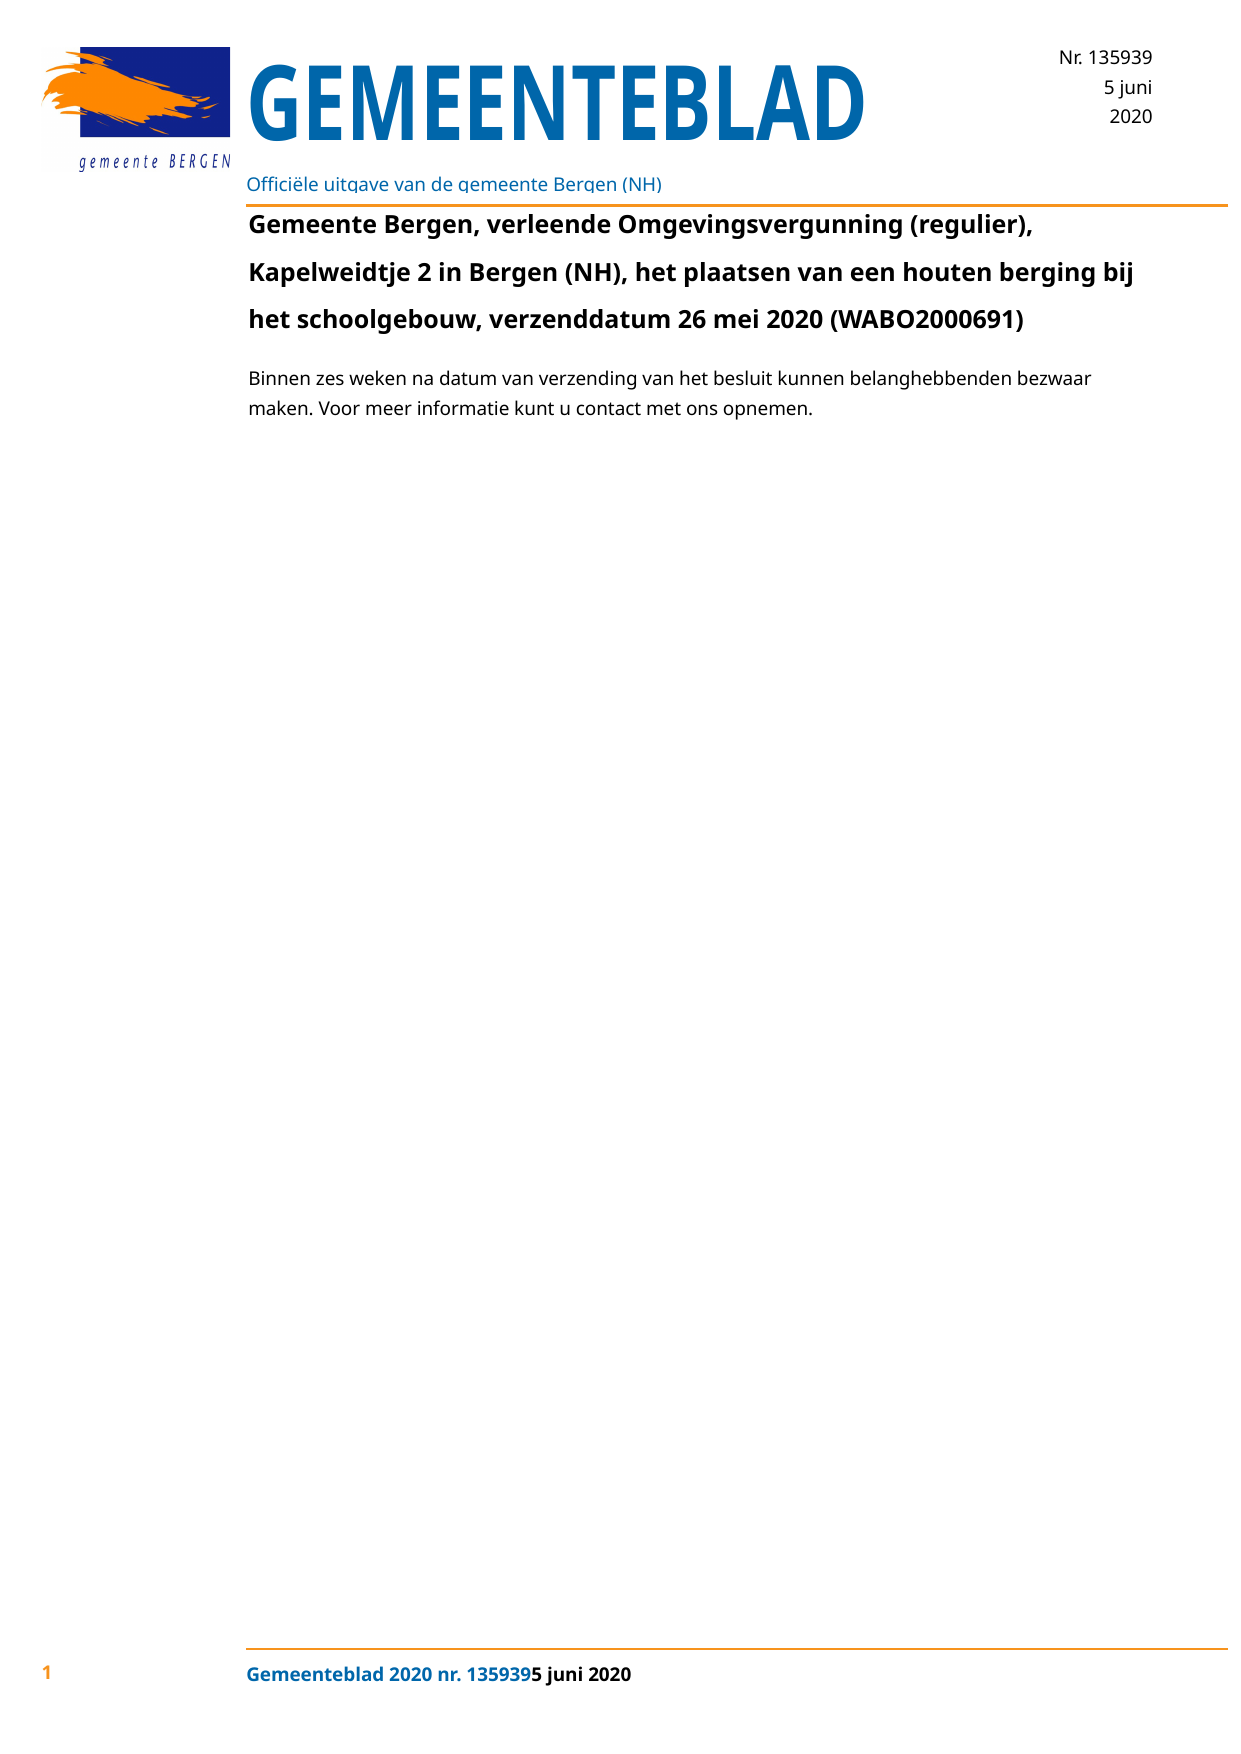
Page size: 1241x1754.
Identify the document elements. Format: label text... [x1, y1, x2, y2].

text Binnen zes weken na datum van verzending van het besluit kunnen belanghebbenden bezwaar maken. Voor meer informatie kunt u contact met ons opnemen. [248, 366, 1152, 421]
text Gemeente Bergen, verleende Omgevingsvergunning (regulier), Kapelweidtje 2 in Bergen (NH), het plaatsen van een houten berging bij het schoolgebouw, verzenddatum 26 mei 2020 (WABO2000691) [248, 207, 1152, 336]
picture [41, 47, 231, 172]
